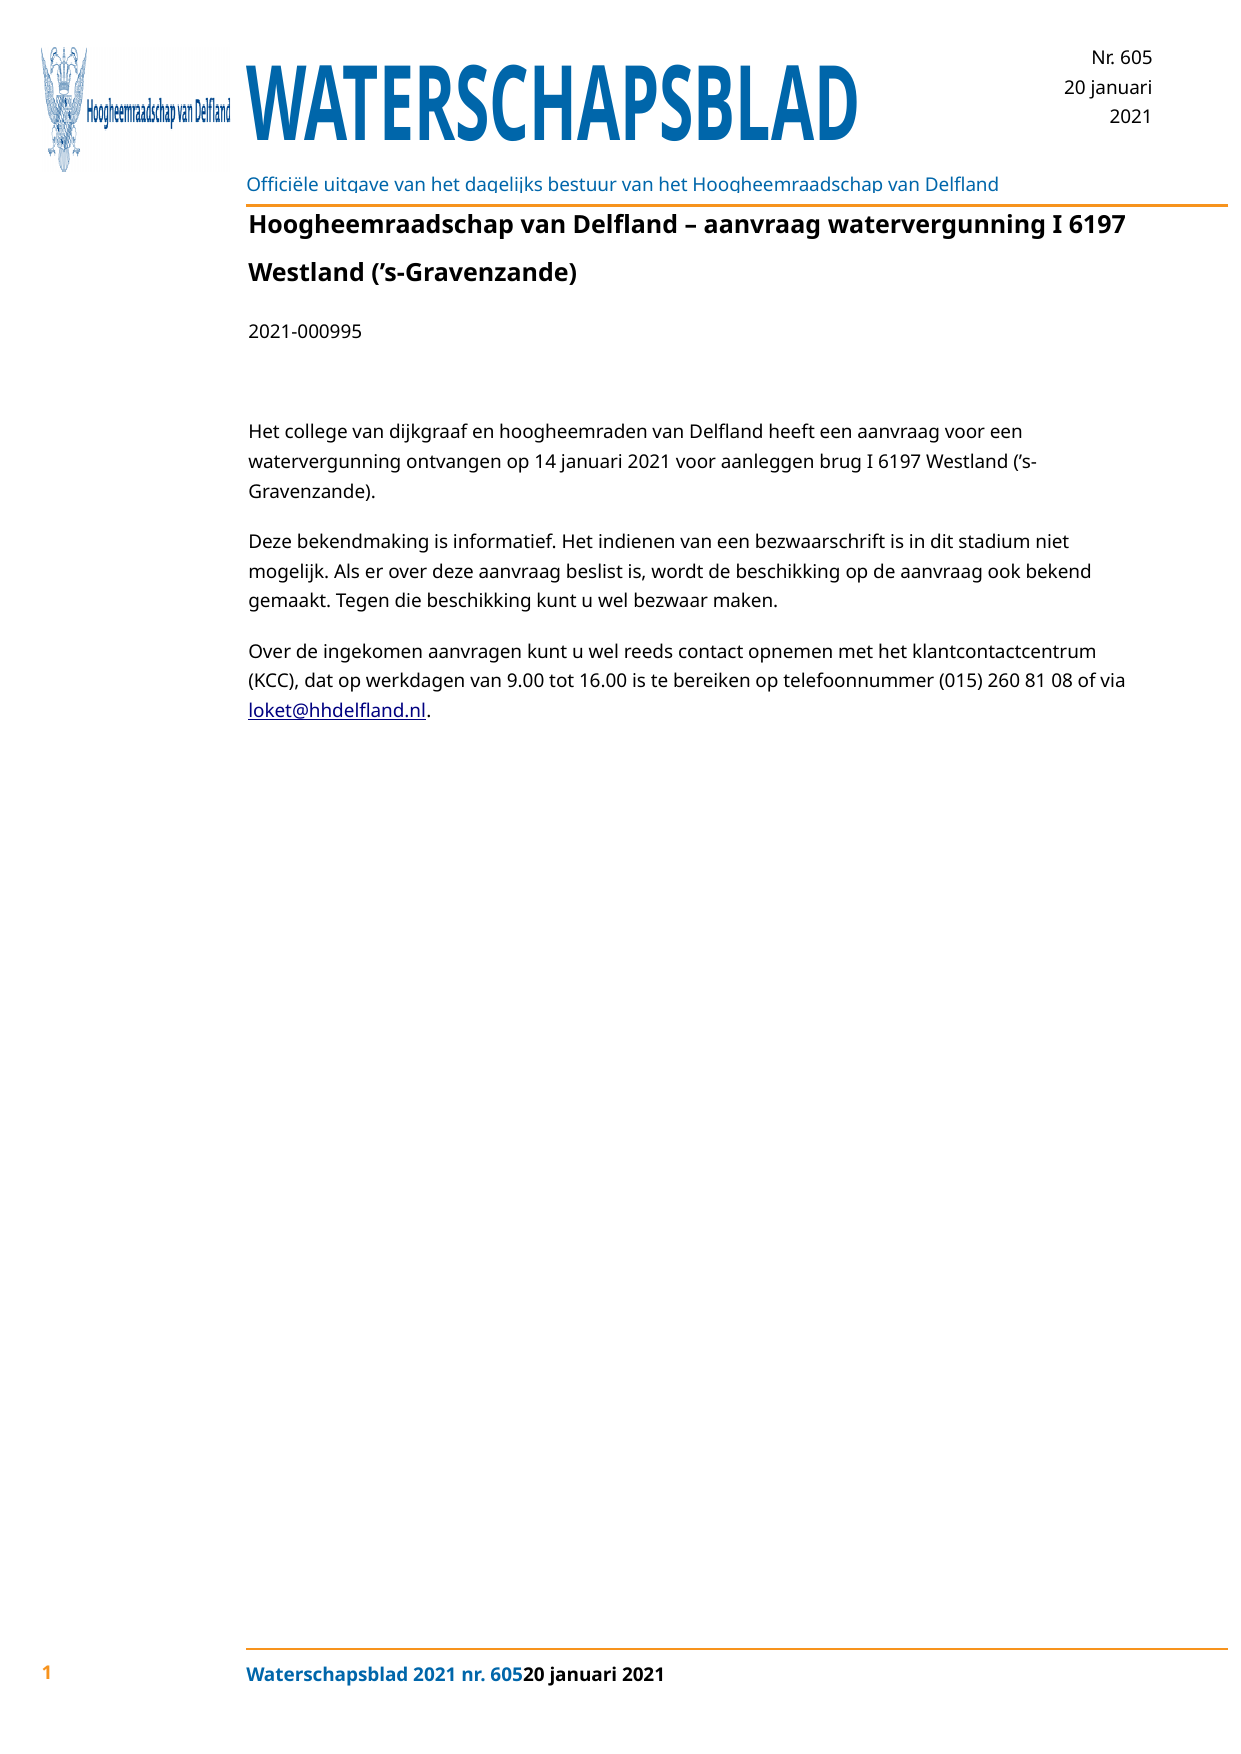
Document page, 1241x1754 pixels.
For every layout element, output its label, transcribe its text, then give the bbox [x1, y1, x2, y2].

text Hoogheemraadschap van Delfland – aanvraag watervergunning I 6197 Westland (’s-Gravenzande) [248, 207, 1152, 288]
text 2021-000995 [248, 318, 1152, 344]
text Over de ingekomen aanvragen kunt u wel reeds contact opnemen met het klantcontactcentrum (KCC), dat op werkdagen van 9.00 tot 16.00 is te bereiken op telefoonnummer (015) 260 81 08 of via loket@hhdelfland.nl. [248, 638, 1152, 723]
text Het college van dijkgraaf en hoogheemraden van Delfland heeft een aanvraag voor een watervergunning ontvangen op 14 januari 2021 voor aanleggen brug I 6197 Westland (’s-Gravenzande). [248, 419, 1152, 504]
picture [41, 47, 231, 172]
text Deze bekendmaking is informatief. Het indienen van een bezwaarschrift is in dit stadium niet mogelijk. Als er over deze aanvraag beslist is, wordt de beschikking op de aanvraag ook bekend gemaakt. Tegen die beschikking kunt u wel bezwaar maken. [248, 528, 1152, 613]
